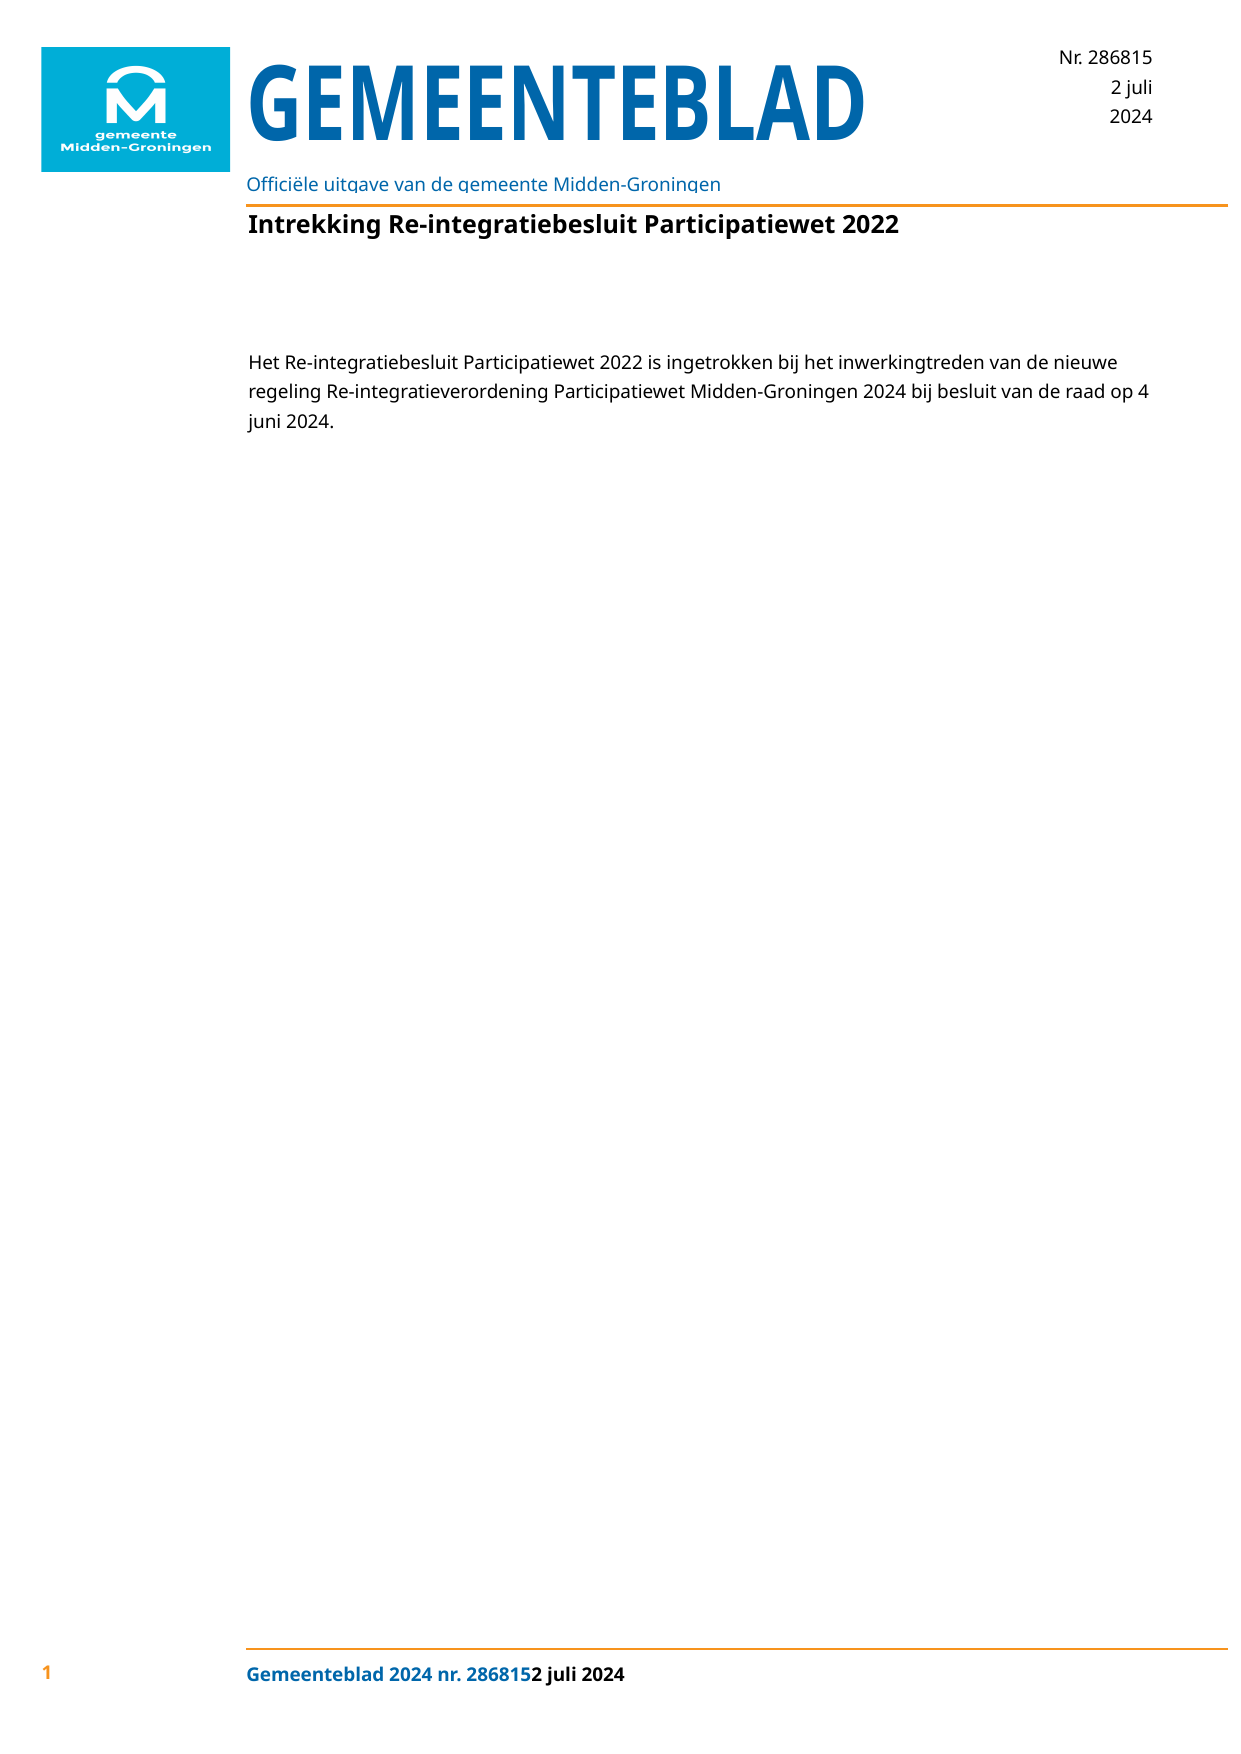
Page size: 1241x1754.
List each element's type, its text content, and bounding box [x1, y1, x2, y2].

picture [107, 89, 165, 122]
text Het Re-integratiebesluit Participatiewet 2022 is ingetrokken bij het inwerkingtreden van de nieuwe regeling Re-integratieverordening Participatiewet Midden-Groningen 2024 bij besluit van de raad op 4 juni 2024. [248, 349, 1152, 434]
text Intrekking Re-integratiebesluit Participatiewet 2022 [248, 207, 1152, 241]
picture [184, 146, 190, 153]
picture [108, 66, 164, 82]
